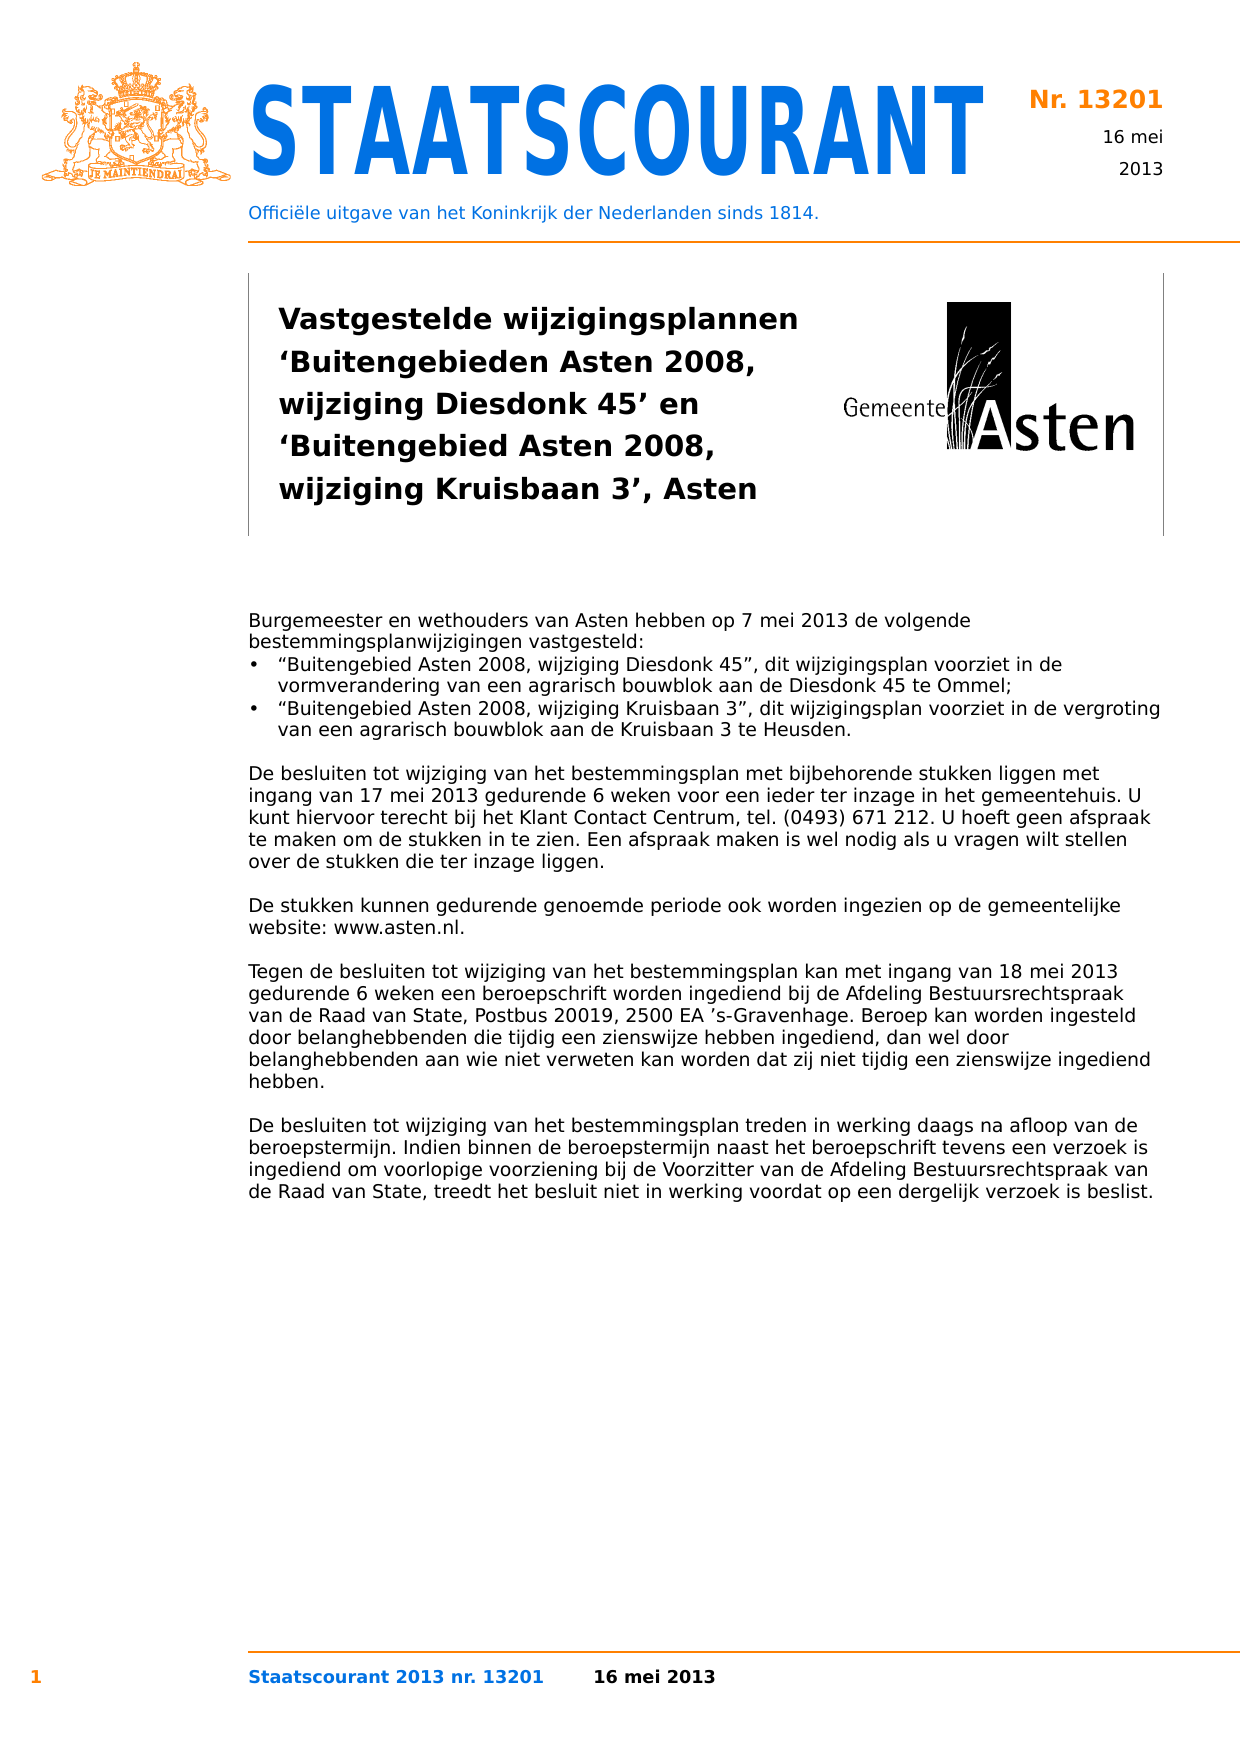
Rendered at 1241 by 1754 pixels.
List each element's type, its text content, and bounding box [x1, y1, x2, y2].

text Tegen de besluiten tot wijziging van het bestemmingsplan kan met ingang van 18 mei 2013 gedurende 6 weken een beroepschrift worden ingediend bij de Afdeling Bestuursrechtspraak van de Raad van State, Postbus 20019, 2500 EA ’s-Gravenhage. Beroep kan worden ingesteld door belanghebbenden die tijdig een zienswijze hebben ingediend, dan wel door belanghebbenden aan wie niet verweten kan worden dat zij niet tijdig een zienswijze ingediend hebben. [248, 961, 1163, 1093]
picture [844, 302, 1134, 462]
table_header Nr. 13201 [998, 62, 1240, 121]
table_cell Officiële uitgave van het Koninkrijk der Nederlanden sinds 1814. [248, 203, 1240, 241]
table_header [25, 62, 248, 241]
text • “Buitengebied Asten 2008, wijziging Kruisbaan 3”, dit wijzigingsplan voorziet in de vergroting van een agrarisch bouwblok aan de Kruisbaan 3 te Heusden. [248, 697, 1163, 741]
text De stukken kunnen gedurende genoemde periode ook worden ingezien op de gemeentelijke website: www.asten.nl. [248, 895, 1163, 939]
picture [41, 62, 231, 186]
table_cell 16 mei [998, 121, 1240, 153]
table_header STAATSCOURANT [248, 62, 998, 203]
text De besluiten tot wijziging van het bestemmingsplan treden in werking daags na afloop van de beroepstermijn. Indien binnen de beroepstermijn naast het beroepschrift tevens een verzoek is ingediend om voorlopige voorziening bij de Voorzitter van de Afdeling Bestuursrechtspraak van de Raad van State, treedt het besluit niet in werking voordat op een dergelijk verzoek is beslist. [248, 1114, 1163, 1202]
text • “Buitengebied Asten 2008, wijziging Diesdonk 45”, dit wijzigingsplan voorziet in de vormverandering van een agrarisch bouwblok aan de Diesdonk 45 te Ommel; [248, 653, 1163, 697]
table_cell 2013 [998, 153, 1240, 203]
text Burgemeester en wethouders van Asten hebben op 7 mei 2013 de volgende bestemmingsplanwijzigingen vastgesteld: [248, 609, 1163, 653]
text De besluiten tot wijziging van het bestemmingsplan met bijbehorende stukken liggen met ingang van 17 mei 2013 gedurende 6 weken voor een ieder ter inzage in het gemeentehuis. U kunt hiervoor terecht bij het Klant Contact Centrum, tel. (0493) 671 212. U hoeft geen afspraak te maken om de stukken in te zien. Een afspraak maken is wel nodig als u vragen wilt stellen over de stukken die ter inzage liggen. [248, 763, 1163, 873]
subtitle Vastgestelde wijzigingsplannen ‘Buitengebieden Asten 2008, wijziging Diesdonk 45’ en ‘Buitengebied Asten 2008, wijziging Kruisbaan 3’, Asten [249, 273, 1163, 536]
